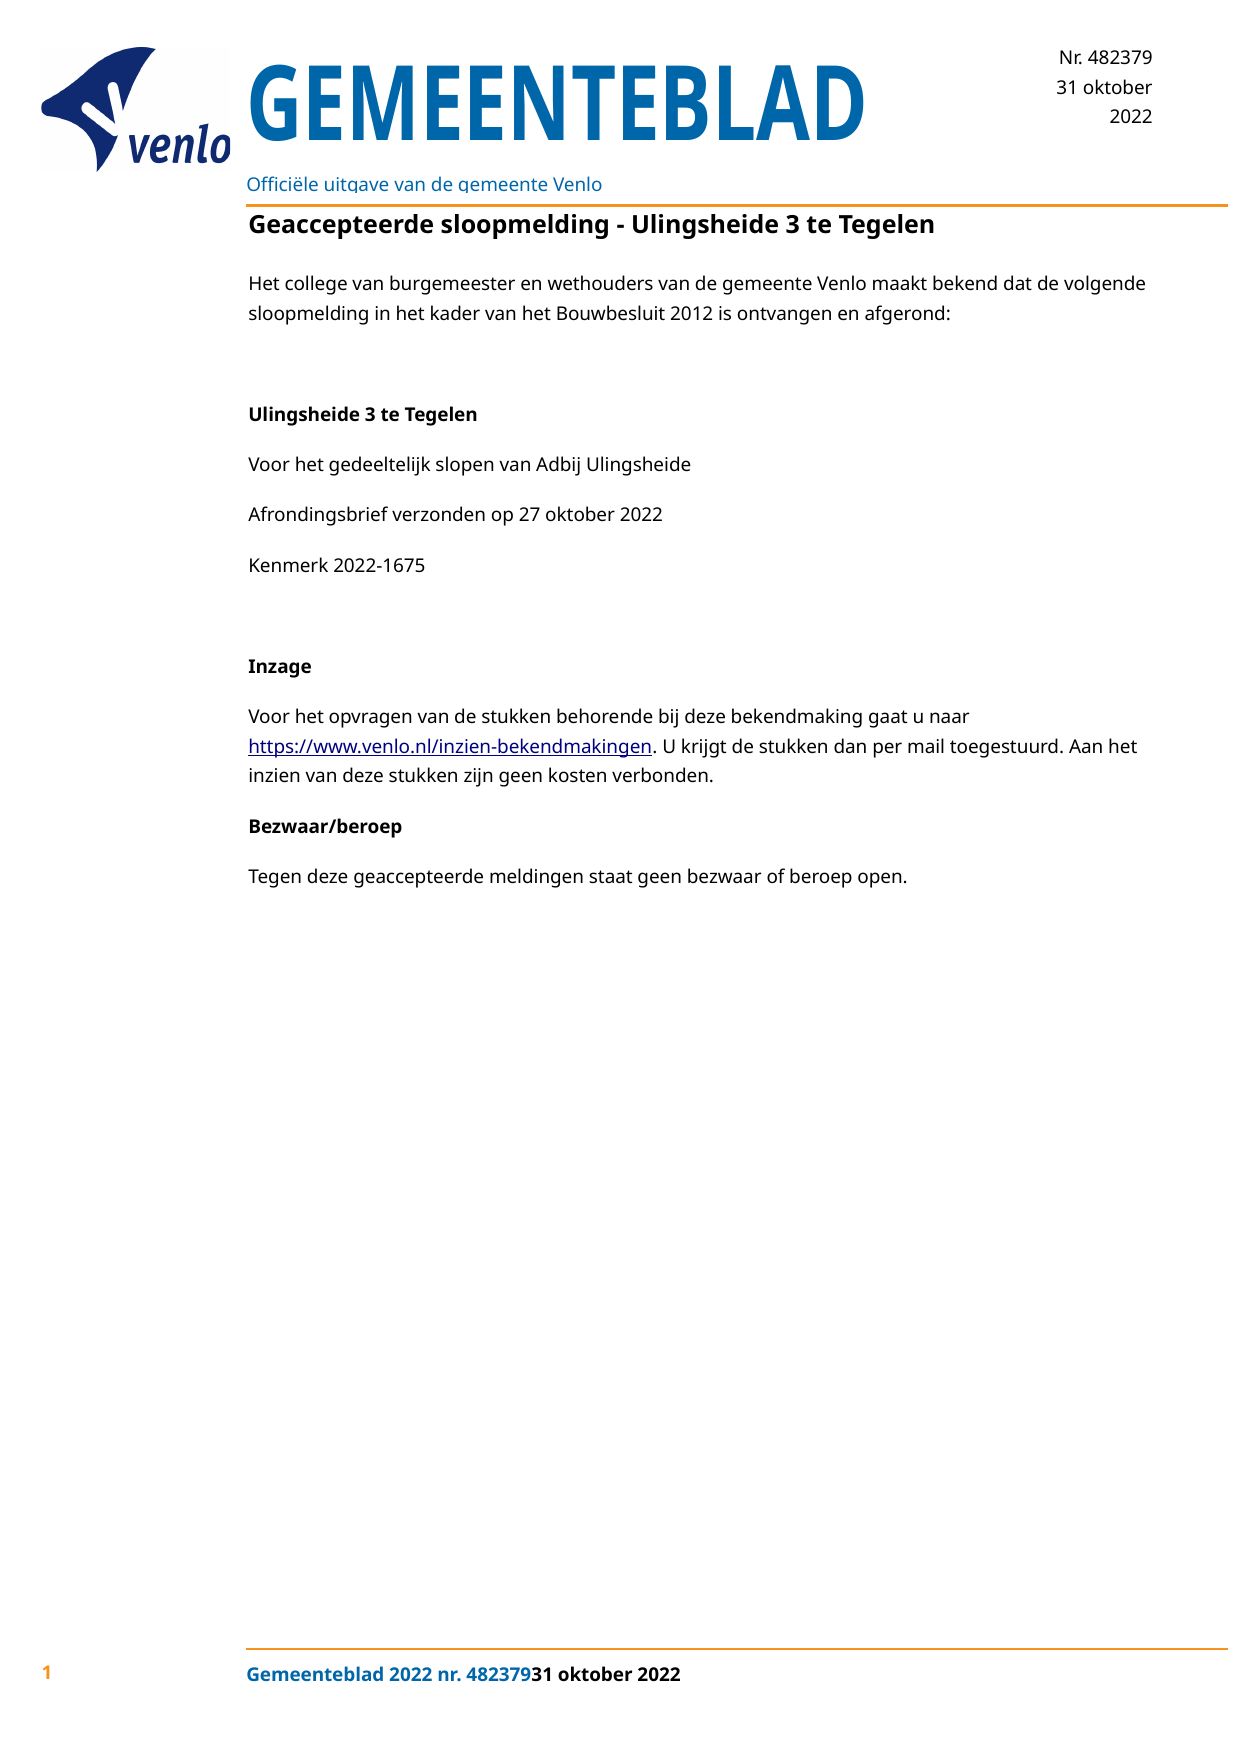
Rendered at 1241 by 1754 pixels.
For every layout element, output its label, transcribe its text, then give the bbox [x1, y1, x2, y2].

text Ulingsheide 3 te Tegelen [248, 401, 1152, 426]
picture [41, 47, 231, 172]
text Kenmerk 2022-1675 [248, 552, 1152, 578]
text Het college van burgemeester en wethouders van de gemeente Venlo maakt bekend dat de volgende sloopmelding in het kader van het Bouwbesluit 2012 is ontvangen en afgerond: [248, 270, 1152, 326]
text Inzage [248, 653, 1152, 678]
text Tegen deze geaccepteerde meldingen staat geen bezwaar of beroep open. [248, 863, 1152, 889]
text Voor het opvragen van de stukken behorende bij deze bekendmaking gaat u naar https://www.venlo.nl/inzien-bekendmakingen. U krijgt de stukken dan per mail toegestuurd. Aan het inzien van deze stukken zijn geen kosten verbonden. [248, 703, 1152, 788]
text Bezwaar/beroep [248, 813, 1152, 838]
text Geaccepteerde sloopmelding - Ulingsheide 3 te Tegelen [248, 207, 1152, 241]
text Afrondingsbrief verzonden op 27 oktober 2022 [248, 502, 1152, 527]
text Voor het gedeeltelijk slopen van Adbij Ulingsheide [248, 451, 1152, 477]
